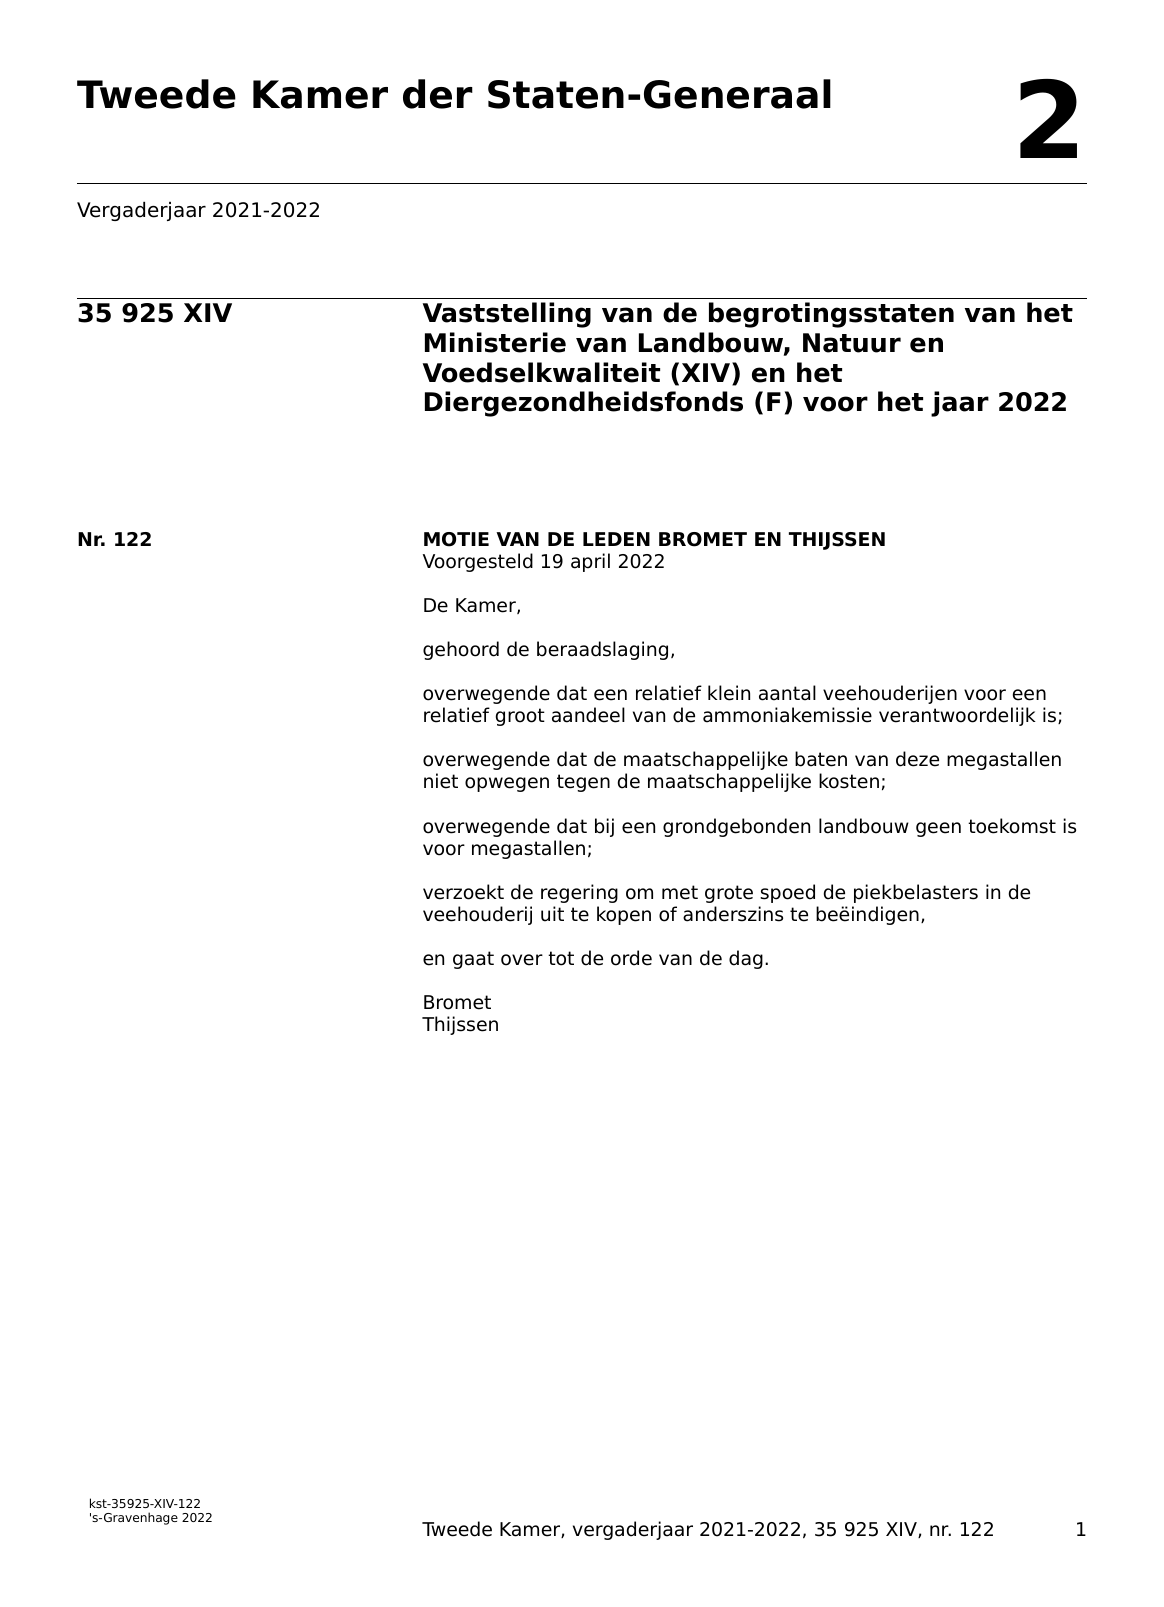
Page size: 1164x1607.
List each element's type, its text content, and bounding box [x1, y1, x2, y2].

text overwegende dat bij een grondgebonden landbouw geen toekomst is voor megastallen; [422, 816, 1087, 859]
text Bromet [422, 992, 1087, 1014]
text De Kamer, [422, 595, 1087, 617]
subtitle Nr. 122 MOTIE VAN DE LEDEN BROMET EN THIJSSEN [77, 529, 1087, 551]
subtitle 35 925 XIV Vaststelling van de begrotingsstaten van het Ministerie van Landbouw, Natuur en Voedselkwaliteit (XIV) en het Diergezondheidsfonds (F) voor het jaar 2022 [77, 299, 1087, 418]
table_header Tweede Kamer der Staten-Generaal [77, 59, 886, 183]
text 's-Gravenhage 2022 [88, 1511, 323, 1525]
text Thijssen [422, 1014, 1087, 1036]
table_header 2 [886, 59, 1087, 183]
text overwegende dat de maatschappelijke baten van deze megastallen niet opwegen tegen de maatschappelijke kosten; [422, 749, 1087, 793]
table_cell Vergaderjaar 2021-2022 [77, 184, 1087, 298]
text gehoord de beraadslaging, [422, 639, 1087, 661]
text overwegende dat een relatief klein aantal veehouderijen voor een relatief groot aandeel van de ammoniakemissie verantwoordelijk is; [422, 683, 1087, 727]
text Voorgesteld 19 april 2022 [422, 551, 1087, 573]
text en gaat over tot de orde van de dag. [422, 948, 1087, 970]
text verzoekt de regering om met grote spoed de piekbelasters in de veehouderij uit te kopen of anderszins te beëindigen, [422, 882, 1087, 926]
text kst-35925-XIV-122 [88, 1497, 323, 1511]
